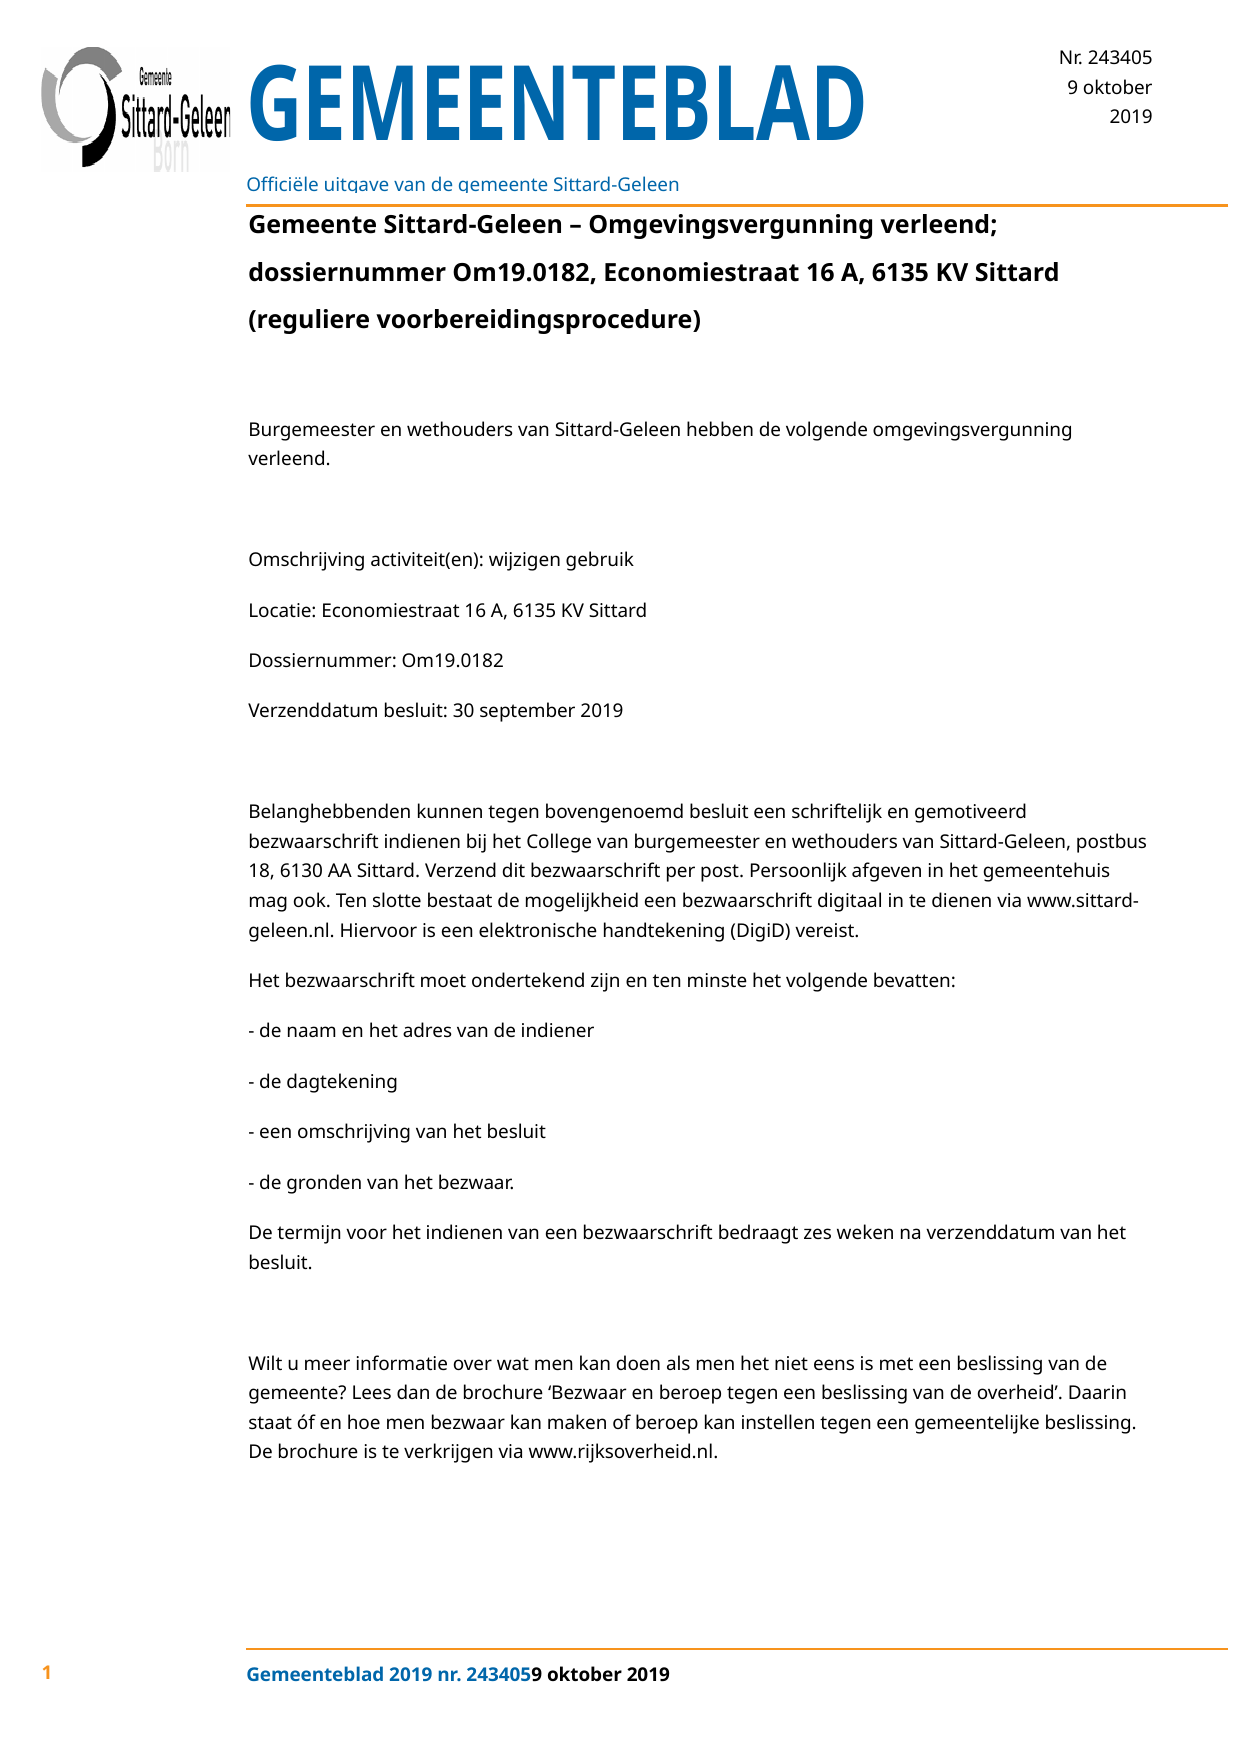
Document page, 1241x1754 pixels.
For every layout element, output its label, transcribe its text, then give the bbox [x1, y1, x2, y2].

text Verzenddatum besluit: 30 september 2019 [248, 698, 1152, 723]
text - de gronden van het bezwaar. [248, 1169, 1152, 1194]
text De termijn voor het indienen van een bezwaarschrift bedraagt zes weken na verzenddatum van het besluit. [248, 1219, 1152, 1274]
text - de naam en het adres van de indiener [248, 1018, 1152, 1043]
text Burgemeester en wethouders van Sittard-Geleen hebben de volgende omgevingsvergunning verleend. [248, 416, 1152, 471]
text - de dagtekening [248, 1068, 1152, 1094]
text Omschrijving activiteit(en): wijzigen gebruik [248, 546, 1152, 572]
text Dossiernummer: Om19.0182 [248, 647, 1152, 673]
text Gemeente Sittard-Geleen – Omgevingsvergunning verleend; dossiernummer Om19.0182, Economiestraat 16 A, 6135 KV Sittard (reguliere voorbereidingsprocedure) [248, 207, 1152, 336]
text Wilt u meer informatie over wat men kan doen als men het niet eens is met een beslissing van de gemeente? Lees dan de brochure ‘Bezwaar en beroep tegen een beslissing van de overheid’. Daarin staat óf en hoe men bezwaar kan maken of beroep kan instellen tegen een gemeentelijke beslissing. De brochure is te verkrijgen via www.rijksoverheid.nl. [248, 1350, 1152, 1464]
picture [41, 47, 231, 172]
text - een omschrijving van het besluit [248, 1118, 1152, 1144]
text Het bezwaarschrift moet ondertekend zijn en ten minste het volgende bevatten: [248, 967, 1152, 993]
text Locatie: Economiestraat 16 A, 6135 KV Sittard [248, 597, 1152, 622]
text Belanghebbenden kunnen tegen bovengenoemd besluit een schriftelijk en gemotiveerd bezwaarschrift indienen bij het College van burgemeester en wethouders van Sittard-Geleen, postbus 18, 6130 AA Sittard. Verzend dit bezwaarschrift per post. Persoonlijk afgeven in het gemeentehuis mag ook. Ten slotte bestaat de mogelijkheid een bezwaarschrift digitaal in te dienen via www.sittard-geleen.nl. Hiervoor is een elektronische handtekening (DigiD) vereist. [248, 798, 1152, 942]
